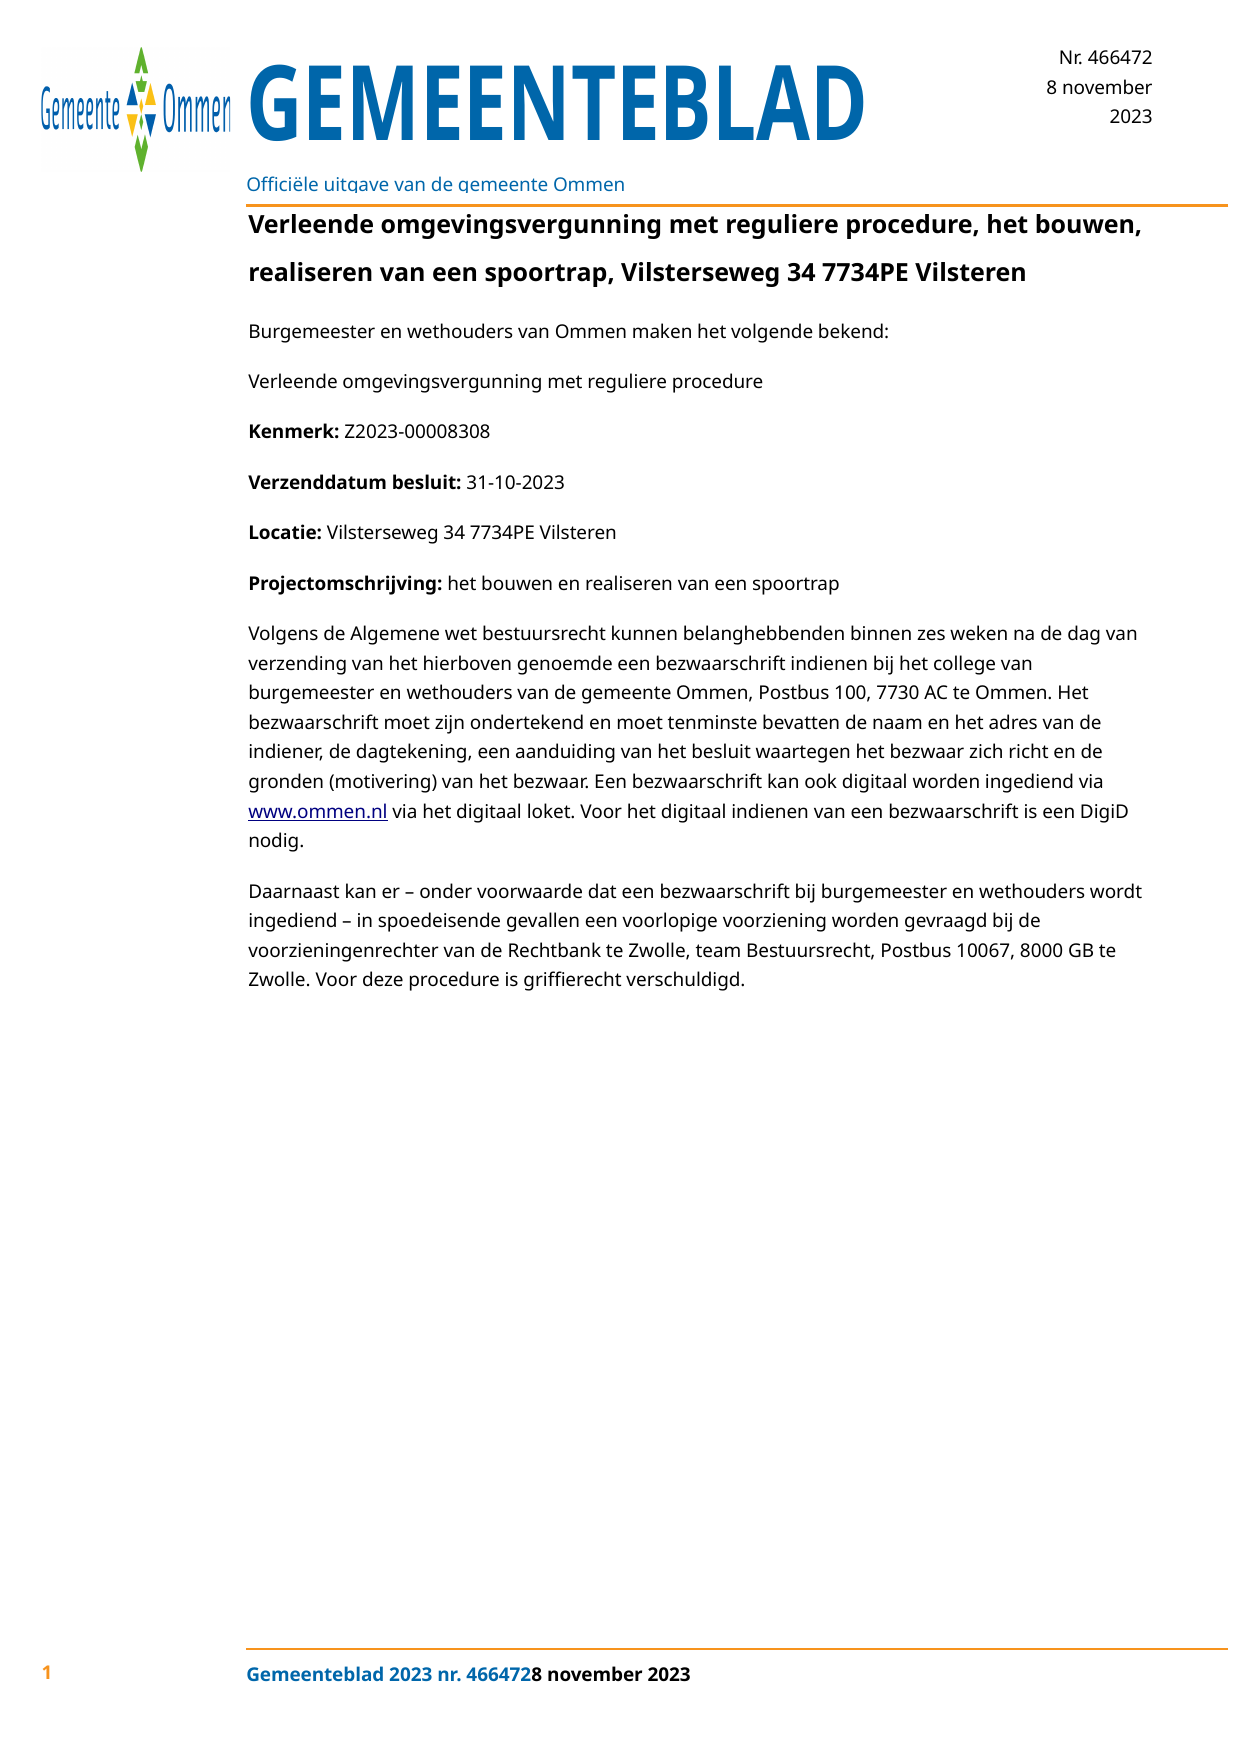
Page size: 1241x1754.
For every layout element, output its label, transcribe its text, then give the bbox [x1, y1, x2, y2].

text Kenmerk: Z2023-00008308 [248, 419, 1152, 444]
text Verleende omgevingsvergunning met reguliere procedure [248, 368, 1152, 394]
text Verleende omgevingsvergunning met reguliere procedure, het bouwen, realiseren van een spoortrap, Vilsterseweg 34 7734PE Vilsteren [248, 207, 1152, 288]
picture [41, 47, 231, 172]
text Projectomschrijving: het bouwen en realiseren van een spoortrap [248, 570, 1152, 596]
text Daarnaast kan er – onder voorwaarde dat een bezwaarschrift bij burgemeester en wethouders wordt ingediend – in spoedeisende gevallen een voorlopige voorziening worden gevraagd bij de voorzieningenrechter van de Rechtbank te Zwolle, team Bestuursrecht, Postbus 10067, 8000 GB te Zwolle. Voor deze procedure is griffierecht verschuldigd. [248, 878, 1152, 992]
text Burgemeester en wethouders van Ommen maken het volgende bekend: [248, 318, 1152, 344]
text Locatie: Vilsterseweg 34 7734PE Vilsteren [248, 519, 1152, 545]
text Volgens de Algemene wet bestuursrecht kunnen belanghebbenden binnen zes weken na de dag van verzending van het hierboven genoemde een bezwaarschrift indienen bij het college van burgemeester en wethouders van de gemeente Ommen, Postbus 100, 7730 AC te Ommen. Het bezwaarschrift moet zijn ondertekend en moet tenminste bevatten de naam en het adres van de indiener, de dagtekening, een aanduiding van het besluit waartegen het bezwaar zich richt en de gronden (motivering) van het bezwaar. Een bezwaarschrift kan ook digitaal worden ingediend via www.ommen.nl via het digitaal loket. Voor het digitaal indienen van een bezwaarschrift is een DigiD nodig. [248, 620, 1152, 853]
text Verzenddatum besluit: 31-10-2023 [248, 469, 1152, 495]
